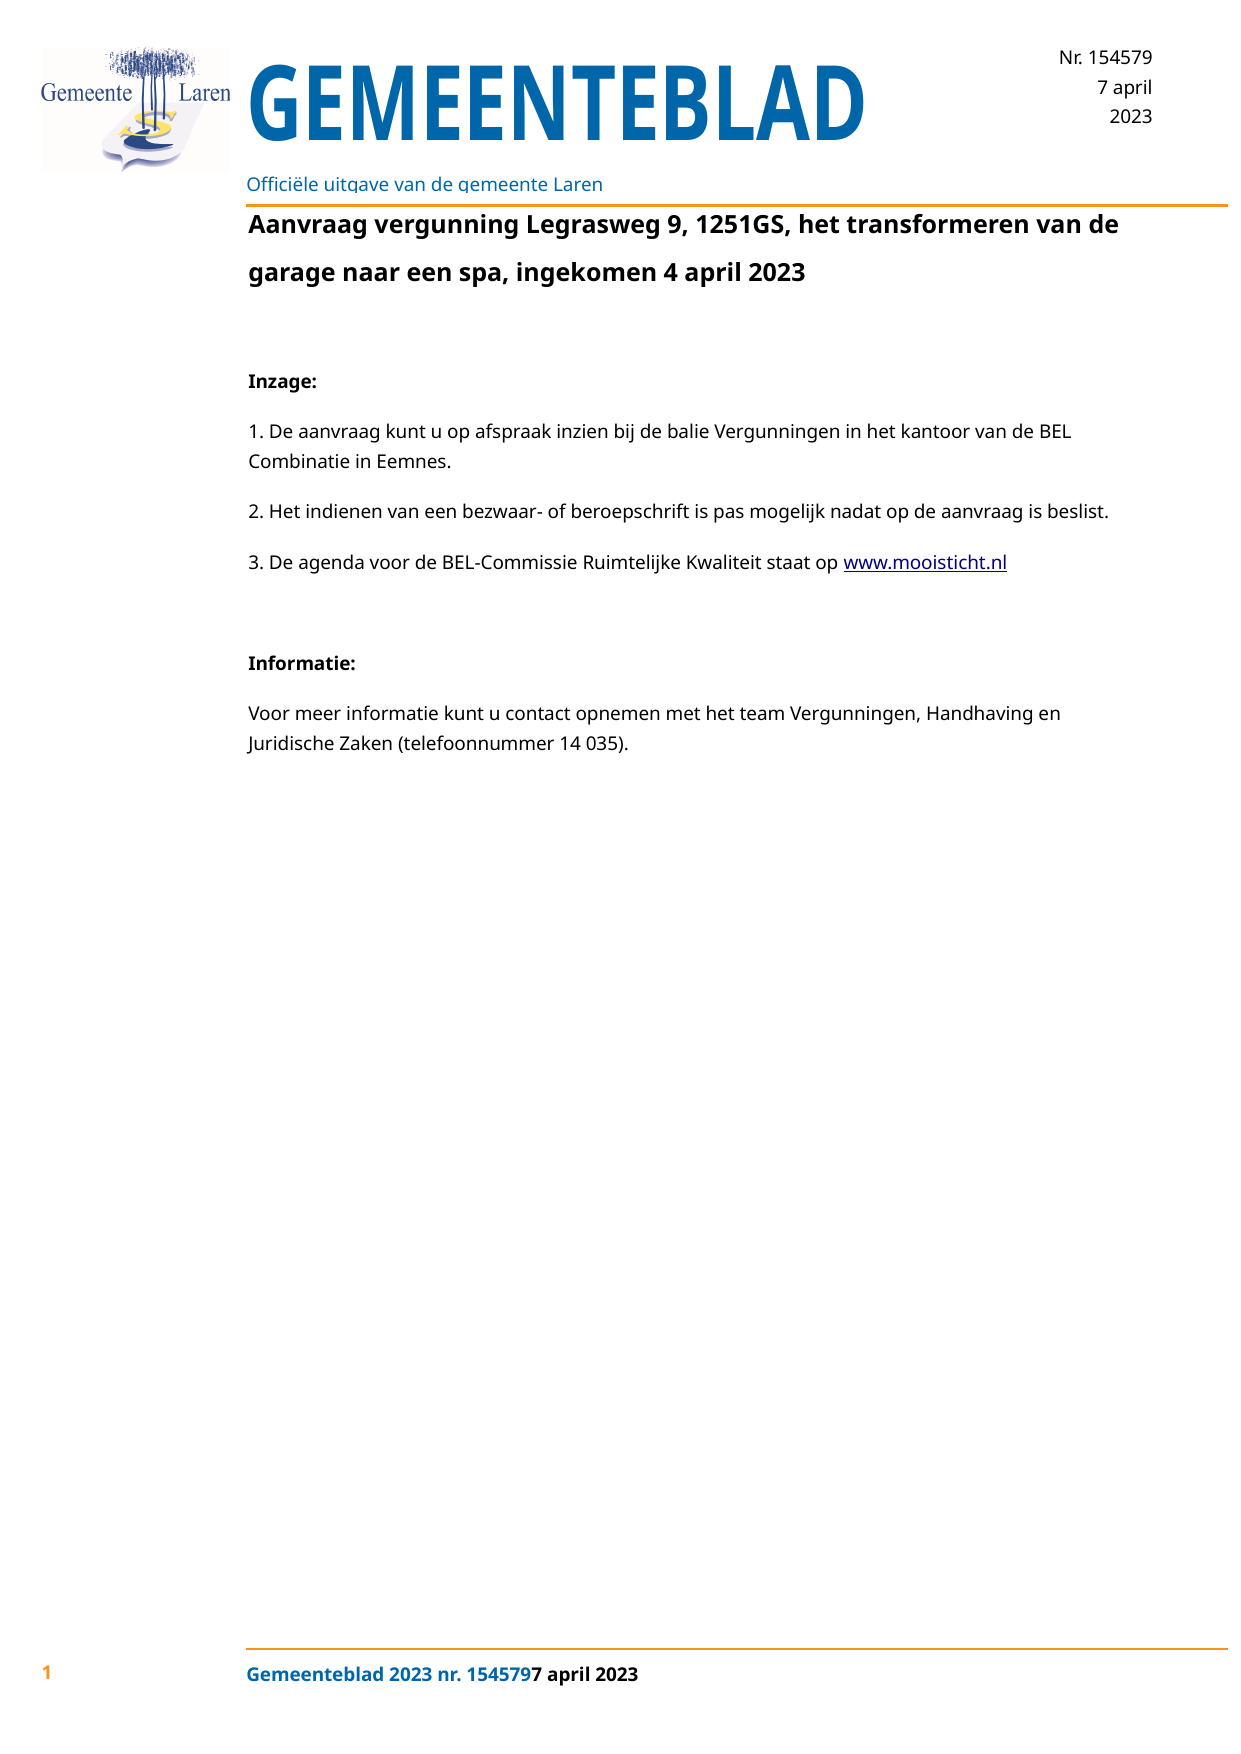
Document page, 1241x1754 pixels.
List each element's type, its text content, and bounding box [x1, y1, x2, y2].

picture [41, 47, 231, 172]
text Informatie: [248, 650, 1152, 676]
text 2. Het indienen van een bezwaar- of beroepschrift is pas mogelijk nadat op de aanvraag is beslist. [248, 499, 1152, 524]
text Aanvraag vergunning Legrasweg 9, 1251GS, het transformeren van de garage naar een spa, ingekomen 4 april 2023 [248, 207, 1152, 288]
text Inzage: [248, 368, 1152, 394]
text 3. De agenda voor de BEL-Commissie Ruimtelijke Kwaliteit staat op www.mooisticht.nl [248, 549, 1152, 575]
text 1. De aanvraag kunt u op afspraak inzien bij de balie Vergunningen in het kantoor van de BEL Combinatie in Eemnes. [248, 419, 1152, 474]
text Voor meer informatie kunt u contact opnemen met het team Vergunningen, Handhaving en Juridische Zaken (telefoonnummer 14 035). [248, 700, 1152, 756]
